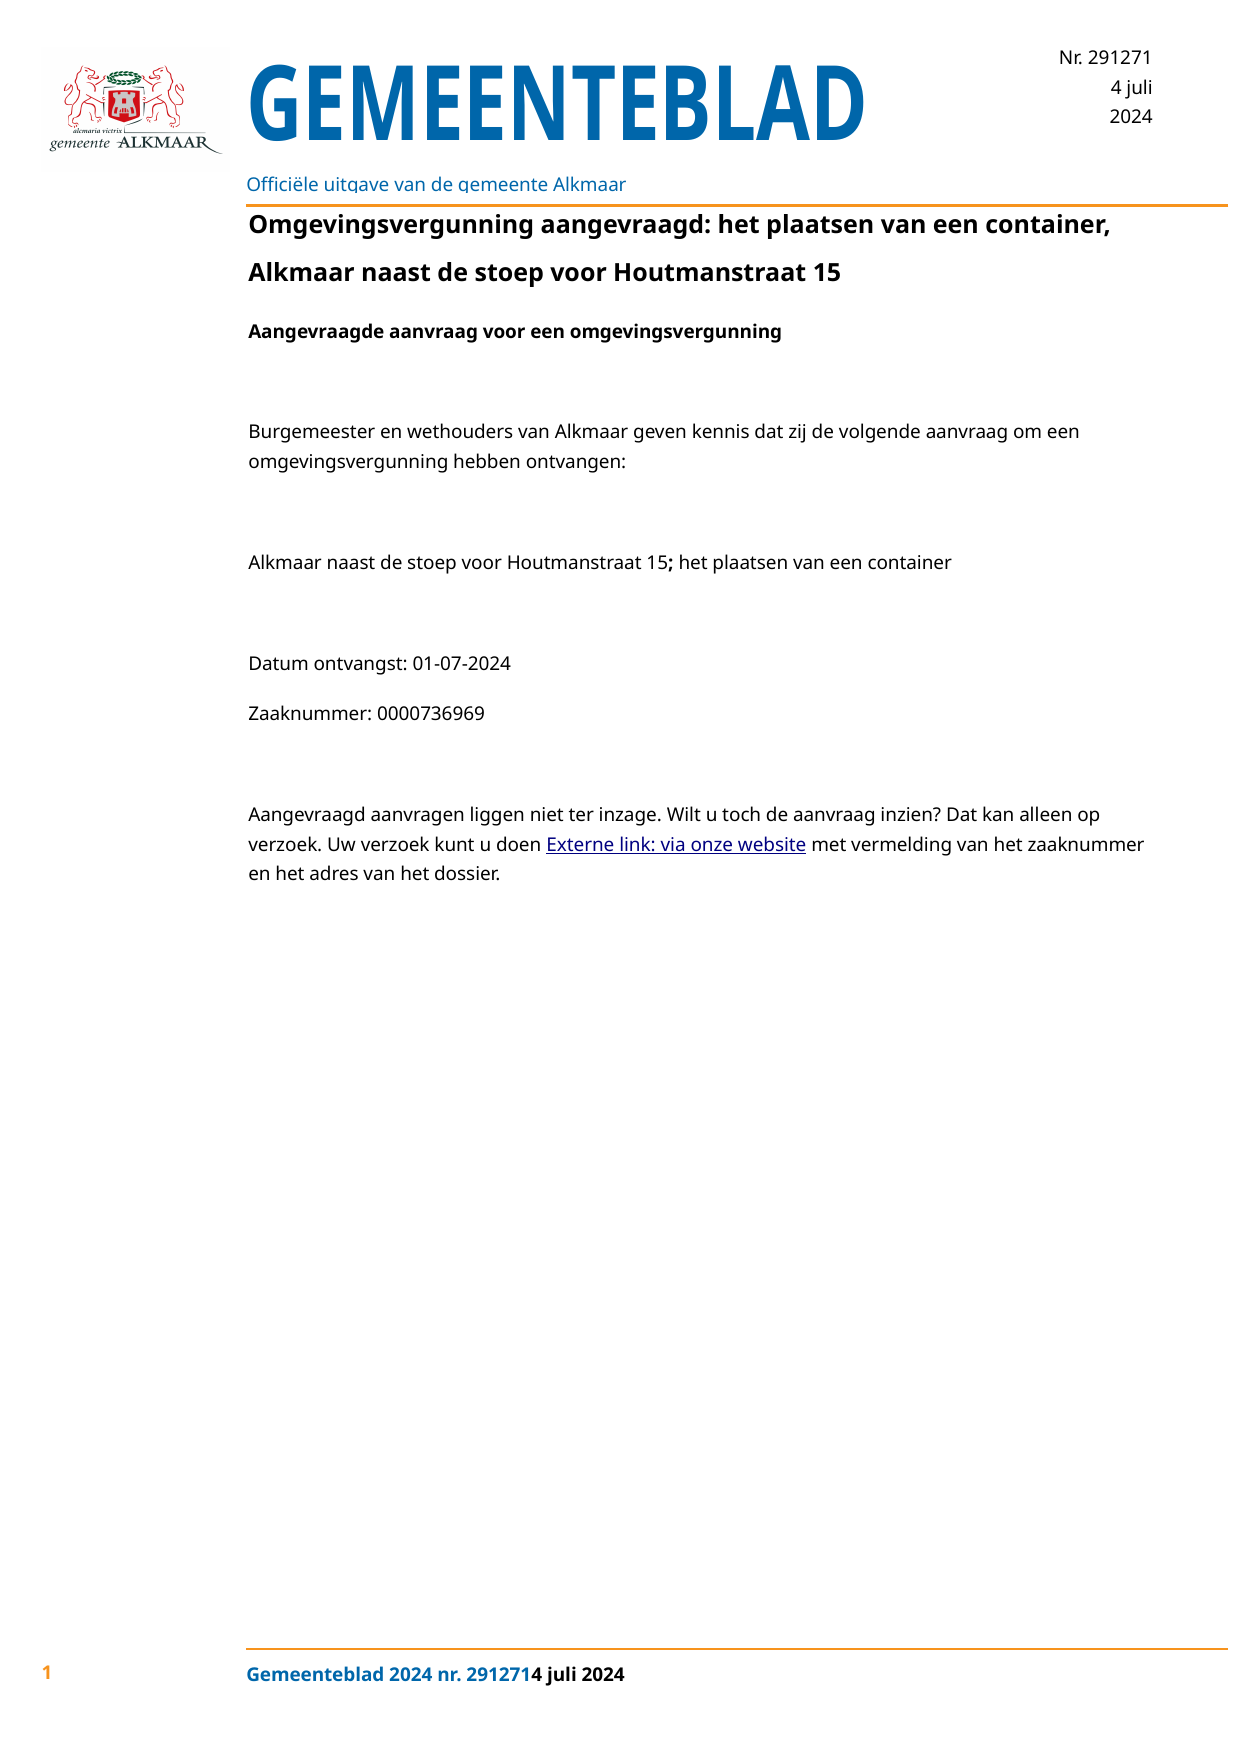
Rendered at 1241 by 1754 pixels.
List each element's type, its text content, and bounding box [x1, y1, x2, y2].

text Omgevingsvergunning aangevraagd: het plaatsen van een container, Alkmaar naast de stoep voor Houtmanstraat 15 [248, 207, 1152, 288]
text Alkmaar naast de stoep voor Houtmanstraat 15; het plaatsen van een container [248, 549, 1152, 575]
text Aangevraagde aanvraag voor een omgevingsvergunning [248, 318, 1152, 344]
text Zaaknummer: 0000736969 [248, 700, 1152, 726]
picture [41, 47, 231, 172]
text Aangevraagd aanvragen liggen niet ter inzage. Wilt u toch de aanvraag inzien? Dat kan alleen op verzoek. Uw verzoek kunt u doen Externe link: via onze website met vermelding van het zaaknummer en het adres van het dossier. [248, 801, 1152, 886]
text Datum ontvangst: 01-07-2024 [248, 650, 1152, 676]
text Burgemeester en wethouders van Alkmaar geven kennis dat zij de volgende aanvraag om een omgevingsvergunning hebben ontvangen: [248, 419, 1152, 474]
